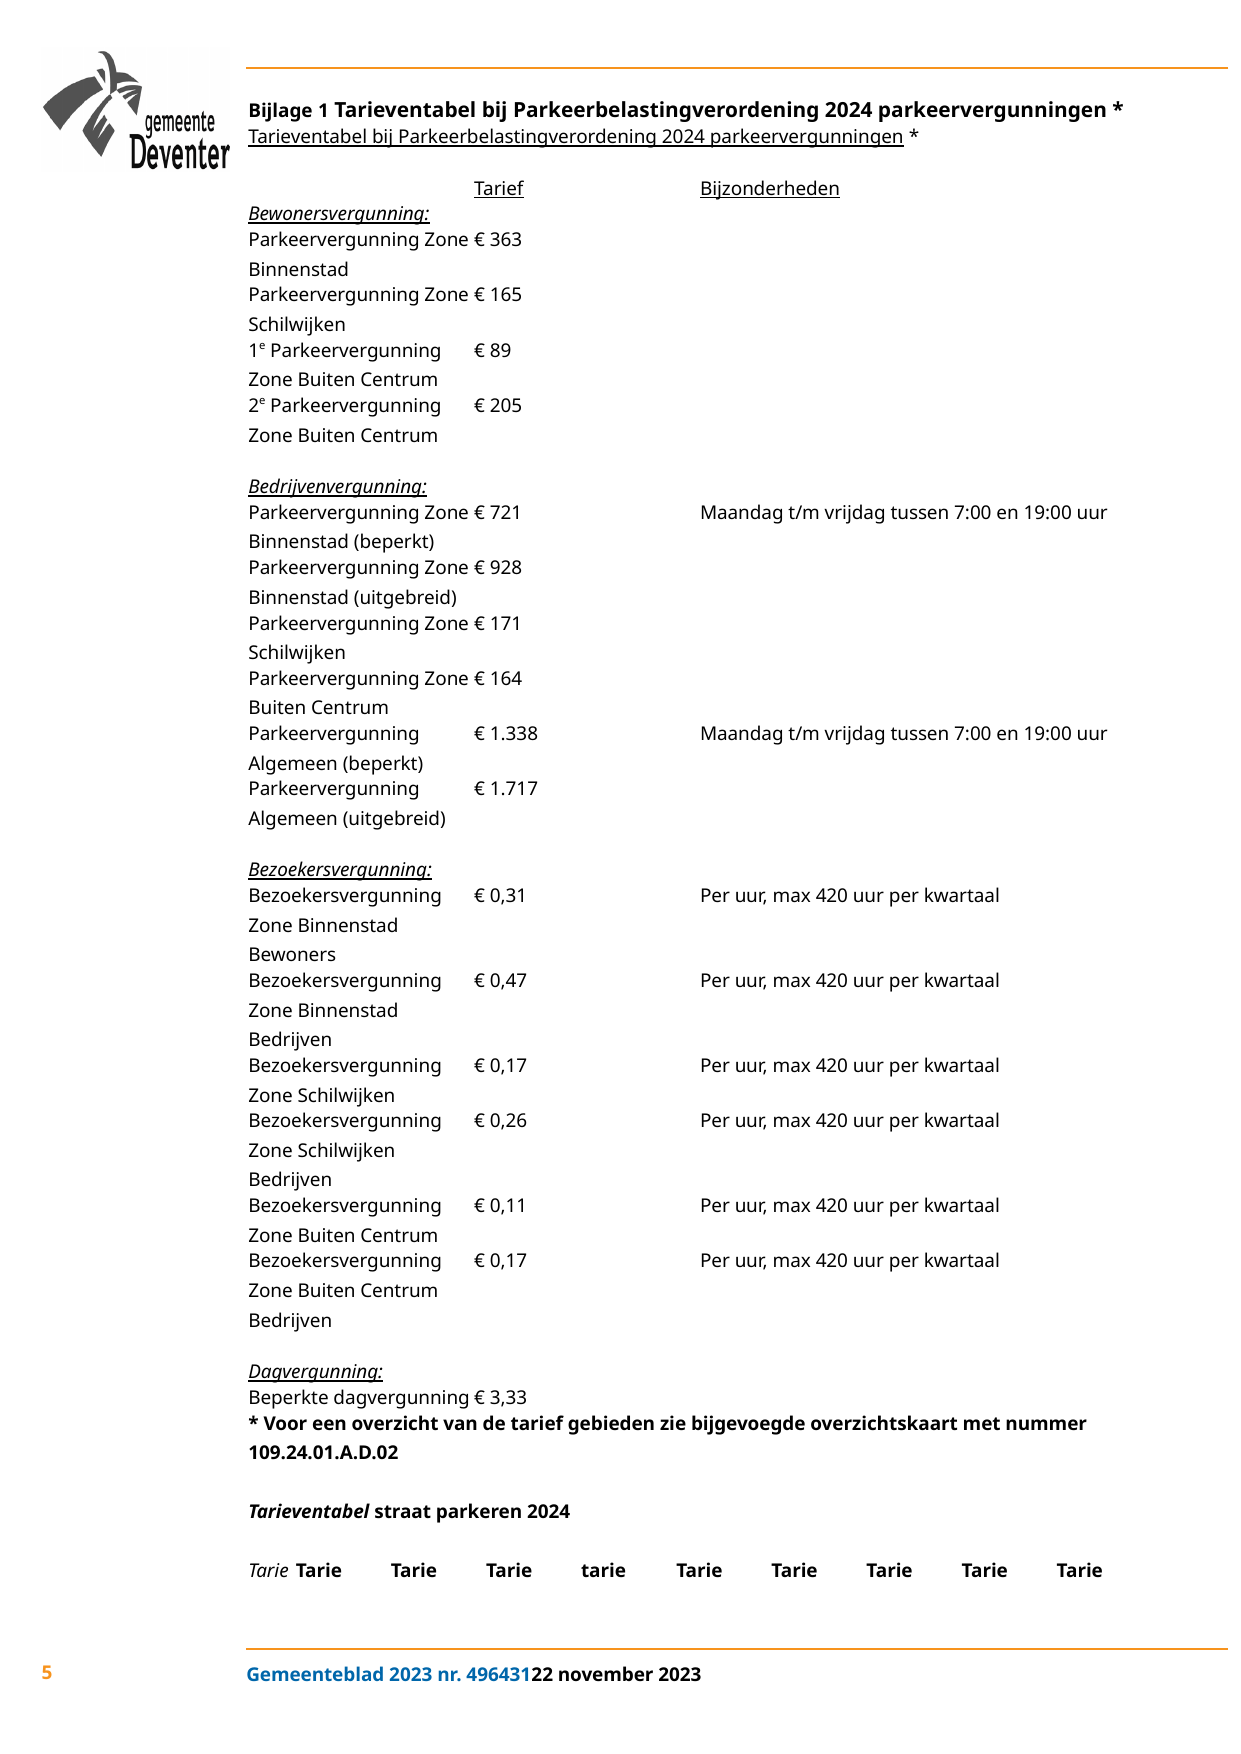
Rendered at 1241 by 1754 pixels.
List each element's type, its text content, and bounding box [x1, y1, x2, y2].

table_header [629, 1557, 676, 1583]
table_cell [474, 473, 700, 499]
table_cell * Voor een overzicht van de tarief gebieden zie bijgevoegde overzichtskaart met nummer 109.24.01.A.D.02 [248, 1410, 1152, 1465]
table_cell [700, 282, 1152, 337]
table_cell € 0,31 [474, 883, 700, 967]
table_cell [700, 857, 1152, 882]
table_cell [248, 175, 474, 201]
table_header [724, 1557, 771, 1583]
table_cell Bezoekersvergunning Zone Schilwijken [248, 1052, 474, 1107]
table_cell [700, 610, 1152, 665]
table_header Tarieventabel bij Parkeerbelastingverordening 2024 parkeervergunningen * [248, 124, 926, 149]
table_cell [700, 1358, 1152, 1384]
table_cell [474, 1358, 700, 1384]
picture [41, 47, 231, 172]
table_cell [474, 448, 700, 473]
table_header Tarie [296, 1557, 343, 1583]
table_cell Bijzonderheden [700, 175, 1152, 201]
table_cell € 363 [474, 226, 700, 282]
table_cell [248, 831, 474, 857]
table_cell [700, 554, 1152, 610]
table_cell € 721 [474, 499, 700, 554]
table_cell € 171 [474, 610, 700, 665]
table_cell Parkeervergunning Algemeen (beperkt) [248, 720, 474, 776]
table_cell Parkeervergunning Zone Binnenstad (uitgebreid) [248, 554, 474, 610]
text Tarieventabel straat parkeren 2024 [248, 1498, 1152, 1524]
table_cell Bezoekersvergunning: [248, 857, 474, 882]
table_cell Bewonersvergunning: [248, 201, 474, 226]
table_cell € 3,33 [474, 1384, 700, 1410]
table_cell [700, 473, 1152, 499]
table_header Tarie [248, 1557, 296, 1583]
table_cell € 1.338 [474, 720, 700, 776]
table_cell Bezoekersvergunning Zone Binnenstad Bedrijven [248, 967, 474, 1052]
table_cell € 0,26 [474, 1108, 700, 1192]
table_header [819, 1557, 866, 1583]
table_cell [474, 831, 700, 857]
table_cell Per uur, max 420 uur per kwartaal [700, 1108, 1152, 1192]
table_cell [700, 1384, 1152, 1410]
table_cell [474, 1333, 700, 1358]
table_cell Bezoekersvergunning Zone Schilwijken Bedrijven [248, 1108, 474, 1192]
table_cell Parkeervergunning Algemeen (uitgebreid) [248, 776, 474, 831]
table_header Tarie [391, 1557, 438, 1583]
table_header [438, 1557, 486, 1583]
table_cell [248, 448, 474, 473]
table_cell [700, 448, 1152, 473]
table_cell € 1.717 [474, 776, 700, 831]
table_cell € 928 [474, 554, 700, 610]
table_cell [700, 831, 1152, 857]
table_cell [474, 201, 700, 226]
table_cell Parkeervergunning Zone Buiten Centrum [248, 665, 474, 720]
table_cell [700, 665, 1152, 720]
table_cell Bedrijvenvergunning: [248, 473, 474, 499]
table_header tarie [581, 1557, 628, 1583]
table_cell [700, 226, 1152, 282]
table_header [926, 124, 1152, 149]
table_cell Dagvergunning: [248, 1358, 474, 1384]
table_cell [700, 1333, 1152, 1358]
table_header Tarie [771, 1557, 819, 1583]
table_cell € 164 [474, 665, 700, 720]
table_cell Bezoekersvergunning Zone Buiten Centrum Bedrijven [248, 1248, 474, 1333]
table_cell Parkeervergunning Zone Schilwijken [248, 610, 474, 665]
table_cell Parkeervergunning Zone Schilwijken [248, 282, 474, 337]
table_cell Per uur, max 420 uur per kwartaal [700, 1052, 1152, 1107]
table_cell € 205 [474, 392, 700, 448]
table_cell [700, 392, 1152, 448]
table_cell [248, 149, 474, 175]
table_header [1104, 1557, 1152, 1583]
table_cell [700, 149, 1152, 175]
table_cell € 0,11 [474, 1193, 700, 1248]
table_header Tarie [676, 1557, 723, 1583]
table_cell Maandag t/m vrijdag tussen 7:00 en 19:00 uur [700, 720, 1152, 776]
table_cell Maandag t/m vrijdag tussen 7:00 en 19:00 uur [700, 499, 1152, 554]
table_cell € 0,17 [474, 1248, 700, 1333]
table_header Tarie [866, 1557, 914, 1583]
table_header [1009, 1557, 1056, 1583]
table_cell Bezoekersvergunning Zone Buiten Centrum [248, 1193, 474, 1248]
table_cell Tarief [474, 175, 700, 201]
table_cell [474, 149, 700, 175]
table_header [533, 1557, 581, 1583]
table_cell € 89 [474, 337, 700, 392]
table_cell Parkeervergunning Zone Binnenstad [248, 226, 474, 282]
table_cell Per uur, max 420 uur per kwartaal [700, 1248, 1152, 1333]
table_cell Per uur, max 420 uur per kwartaal [700, 1193, 1152, 1248]
table_cell € 0,17 [474, 1052, 700, 1107]
table_cell Bezoekersvergunning Zone Binnenstad Bewoners [248, 883, 474, 967]
table_cell [700, 201, 1152, 226]
table_header [914, 1557, 961, 1583]
table_header Tarie [961, 1557, 1009, 1583]
table_cell [700, 776, 1152, 831]
table_cell [700, 337, 1152, 392]
table_cell 1e Parkeervergunning Zone Buiten Centrum [248, 337, 474, 392]
table_header [343, 1557, 391, 1583]
table_cell [248, 1333, 474, 1358]
table_cell 2e Parkeervergunning Zone Buiten Centrum [248, 392, 474, 448]
table_cell Parkeervergunning Zone Binnenstad (beperkt) [248, 499, 474, 554]
table_cell Beperkte dagvergunning [248, 1384, 474, 1410]
table_cell € 0,47 [474, 967, 700, 1052]
table_header Tarie [1056, 1557, 1104, 1583]
table_cell Per uur, max 420 uur per kwartaal [700, 883, 1152, 967]
table_cell Per uur, max 420 uur per kwartaal [700, 967, 1152, 1052]
table_cell € 165 [474, 282, 700, 337]
table_cell [474, 857, 700, 882]
table_header Tarie [486, 1557, 533, 1583]
text Bijlage 1 Tarieventabel bij Parkeerbelastingverordening 2024 parkeervergunningen * [248, 95, 1152, 123]
